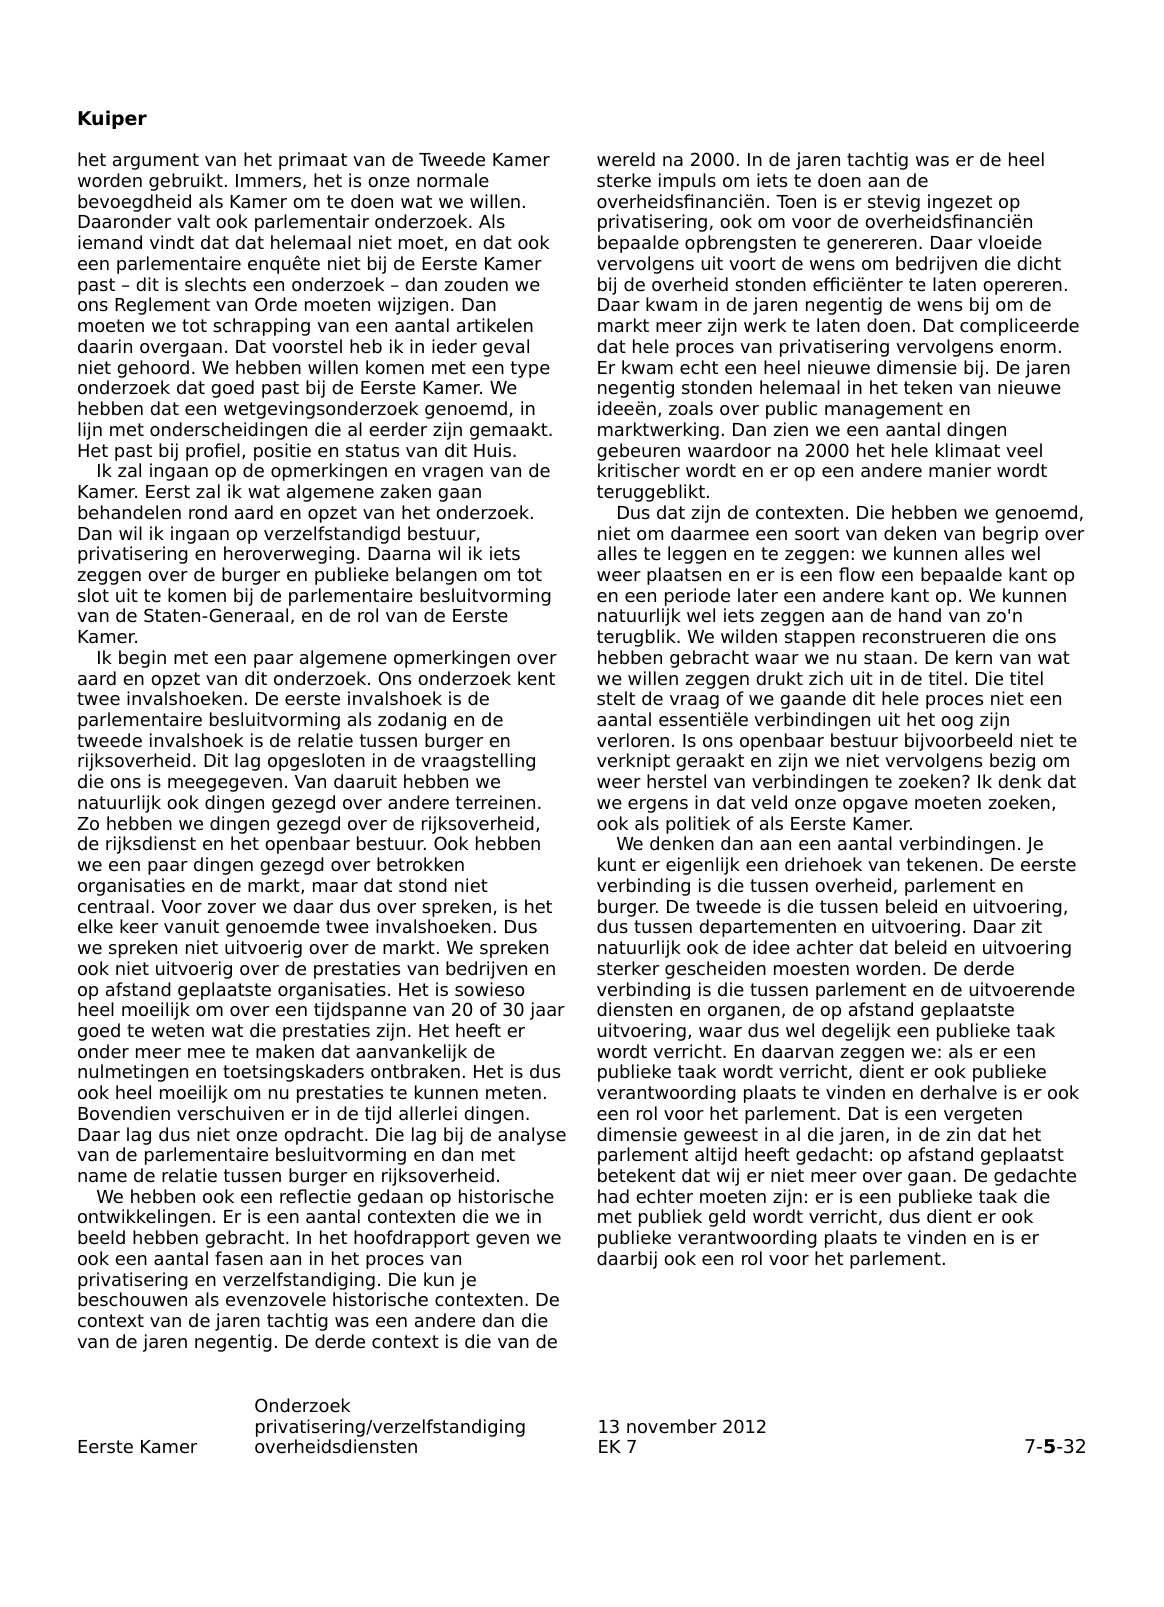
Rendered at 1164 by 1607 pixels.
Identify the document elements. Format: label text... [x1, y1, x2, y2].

text Dus dat zijn de contexten. Die hebben we genoemd, niet om daarmee een soort van deken van begrip over alles te leggen en te zeggen: we kunnen alles wel weer plaatsen en er is een flow een bepaalde kant op en een periode later een andere kant op. We kunnen natuurlijk wel iets zeggen aan de hand van zo'n terugblik. We wilden stappen reconstrueren die ons hebben gebracht waar we nu staan. De kern van wat we willen zeggen drukt zich uit in de titel. Die titel stelt de vraag of we gaande dit hele proces niet een aantal essentiële verbindingen uit het oog zijn verloren. Is ons openbaar bestuur bijvoorbeeld niet te verknipt geraakt en zijn we niet vervolgens bezig om weer herstel van verbindingen te zoeken? Ik denk dat we ergens in dat veld onze opgave moeten zoeken, ook als politiek of als Eerste Kamer. [596, 503, 1087, 834]
text We hebben ook een reflectie gedaan op historische ontwikkelingen. Er is een aantal contexten die we in beeld hebben gebracht. In het hoofdrapport geven we ook een aantal fasen aan in het proces van privatisering en verzelfstandiging. Die kun je beschouwen als evenzovele historische contexten. De context van de jaren tachtig was een andere dan die van de jaren negentig. De derde context is die van de [77, 1187, 567, 1352]
text wereld na 2000. In de jaren tachtig was er de heel sterke impuls om iets te doen aan de overheidsfinanciën. Toen is er stevig ingezet op privatisering, ook om voor de overheidsfinanciën bepaalde opbrengsten te genereren. Daar vloeide vervolgens uit voort de wens om bedrijven die dicht bij de overheid stonden efficiënter te laten opereren. Daar kwam in de jaren negentig de wens bij om de markt meer zijn werk te laten doen. Dat compliceerde dat hele proces van privatisering vervolgens enorm. Er kwam echt een heel nieuwe dimensie bij. De jaren negentig stonden helemaal in het teken van nieuwe ideeën, zoals over public management en marktwerking. Dan zien we een aantal dingen gebeuren waardoor na 2000 het hele klimaat veel kritischer wordt en er op een andere manier wordt teruggeblikt. [596, 150, 1087, 503]
text Ik begin met een paar algemene opmerkingen over aard en opzet van dit onderzoek. Ons onderzoek kent twee invalshoeken. De eerste invalshoek is de parlementaire besluitvorming als zodanig en de tweede invalshoek is de relatie tussen burger en rijksoverheid. Dit lag opgesloten in de vraagstelling die ons is meegegeven. Van daaruit hebben we natuurlijk ook dingen gezegd over andere terreinen. Zo hebben we dingen gezegd over de rijksoverheid, de rijksdienst en het openbaar bestuur. Ook hebben we een paar dingen gezegd over betrokken organisaties en de markt, maar dat stond niet centraal. Voor zover we daar dus over spreken, is het elke keer vanuit genoemde twee invalshoeken. Dus we spreken niet uitvoerig over de markt. We spreken ook niet uitvoerig over de prestaties van bedrijven en op afstand geplaatste organisaties. Het is sowieso heel moeilijk om over een tijdspanne van 20 of 30 jaar goed te weten wat die prestaties zijn. Het heeft er onder meer mee te maken dat aanvankelijk de nulmetingen en toetsingskaders ontbraken. Het is dus ook heel moeilijk om nu prestaties te kunnen meten. Bovendien verschuiven er in de tijd allerlei dingen. Daar lag dus niet onze opdracht. Die lag bij de analyse van de parlementaire besluitvorming en dan met name de relatie tussen burger en rijksoverheid. [77, 648, 567, 1187]
text We denken dan aan een aantal verbindingen. Je kunt er eigenlijk een driehoek van tekenen. De eerste verbinding is die tussen overheid, parlement en burger. De tweede is die tussen beleid en uitvoering, dus tussen departementen en uitvoering. Daar zit natuurlijk ook de idee achter dat beleid en uitvoering sterker gescheiden moesten worden. De derde verbinding is die tussen parlement en de uitvoerende diensten en organen, de op afstand geplaatste uitvoering, waar dus wel degelijk een publieke taak wordt verricht. En daarvan zeggen we: als er een publieke taak wordt verricht, dient er ook publieke verantwoording plaats te vinden en derhalve is er ook een rol voor het parlement. Dat is een vergeten dimensie geweest in al die jaren, in de zin dat het parlement altijd heeft gedacht: op afstand geplaatst betekent dat wij er niet meer over gaan. De gedachte had echter moeten zijn: er is een publieke taak die met publiek geld wordt verricht, dus dient er ook publieke verantwoording plaats te vinden en is er daarbij ook een rol voor het parlement. [596, 834, 1087, 1269]
text Ik zal ingaan op de opmerkingen en vragen van de Kamer. Eerst zal ik wat algemene zaken gaan behandelen rond aard en opzet van het onderzoek. Dan wil ik ingaan op verzelfstandigd bestuur, privatisering en heroverweging. Daarna wil ik iets zeggen over de burger en publieke belangen om tot slot uit te komen bij de parlementaire besluitvorming van de Staten-Generaal, en de rol van de Eerste Kamer. [77, 461, 567, 648]
text het argument van het primaat van de Tweede Kamer worden gebruikt. Immers, het is onze normale bevoegdheid als Kamer om te doen wat we willen. Daaronder valt ook parlementair onderzoek. Als iemand vindt dat dat helemaal niet moet, en dat ook een parlementaire enquête niet bij de Eerste Kamer past – dit is slechts een onderzoek – dan zouden we ons Reglement van Orde moeten wijzigen. Dan moeten we tot schrapping van een aantal artikelen daarin overgaan. Dat voorstel heb ik in ieder geval niet gehoord. We hebben willen komen met een type onderzoek dat goed past bij de Eerste Kamer. We hebben dat een wetgevingsonderzoek genoemd, in lijn met onderscheidingen die al eerder zijn gemaakt. Het past bij profiel, positie en status van dit Huis. [77, 150, 567, 461]
